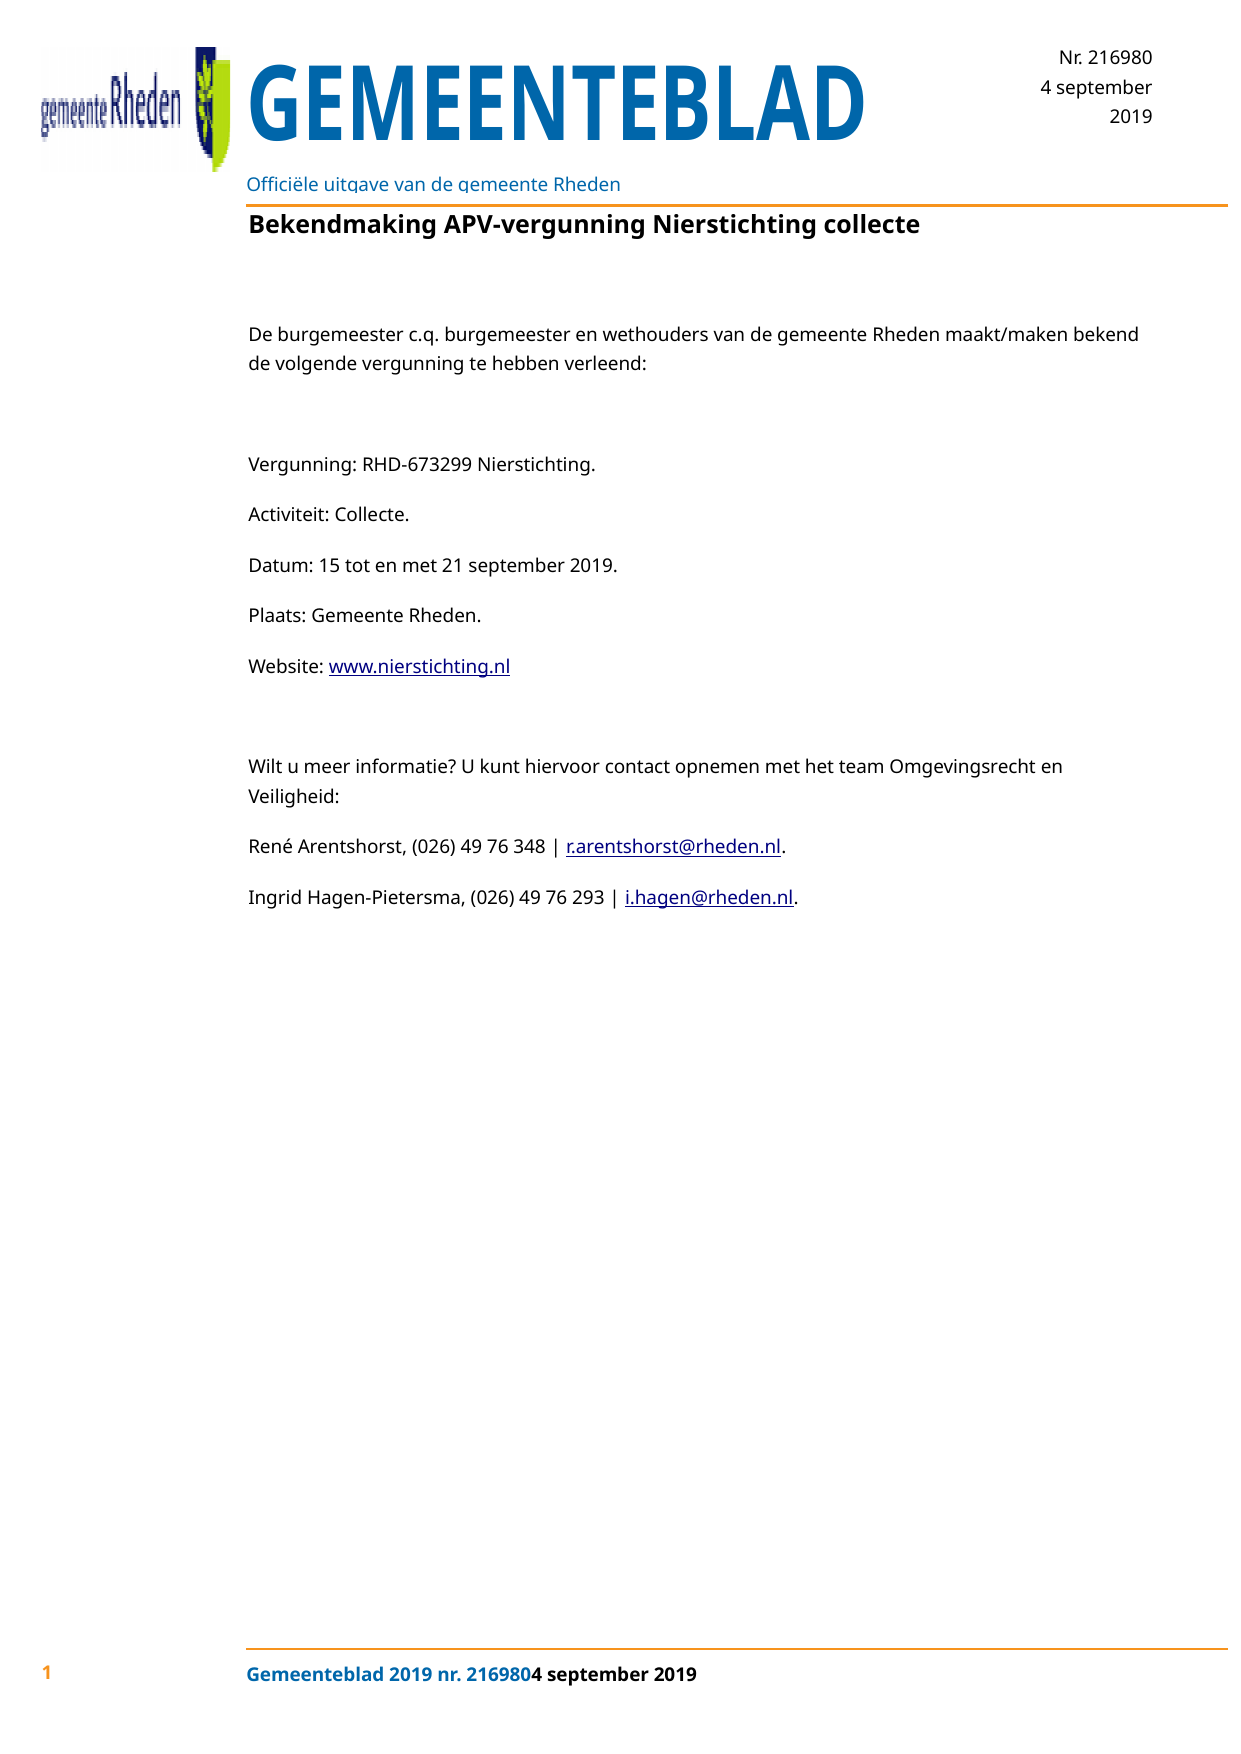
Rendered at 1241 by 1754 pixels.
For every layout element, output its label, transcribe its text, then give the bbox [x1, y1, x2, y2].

text Plaats: Gemeente Rheden. [248, 602, 1152, 628]
picture [41, 47, 231, 172]
text Datum: 15 tot en met 21 september 2019. [248, 552, 1152, 578]
text Activiteit: Collecte. [248, 502, 1152, 527]
text Wilt u meer informatie? U kunt hiervoor contact opnemen met het team Omgevingsrecht en Veiligheid: [248, 754, 1152, 809]
text De burgemeester c.q. burgemeester en wethouders van de gemeente Rheden maakt/maken bekend de volgende vergunning te hebben verleend: [248, 321, 1152, 376]
text Bekendmaking APV-vergunning Nierstichting collecte [248, 207, 1152, 241]
text Ingrid Hagen-Pietersma, (026) 49 76 293 | i.hagen@rheden.nl. [248, 884, 1152, 910]
text Vergunning: RHD-673299 Nierstichting. [248, 451, 1152, 477]
text René Arentshorst, (026) 49 76 348 | r.arentshorst@rheden.nl. [248, 834, 1152, 859]
text Website: www.nierstichting.nl [248, 653, 1152, 678]
